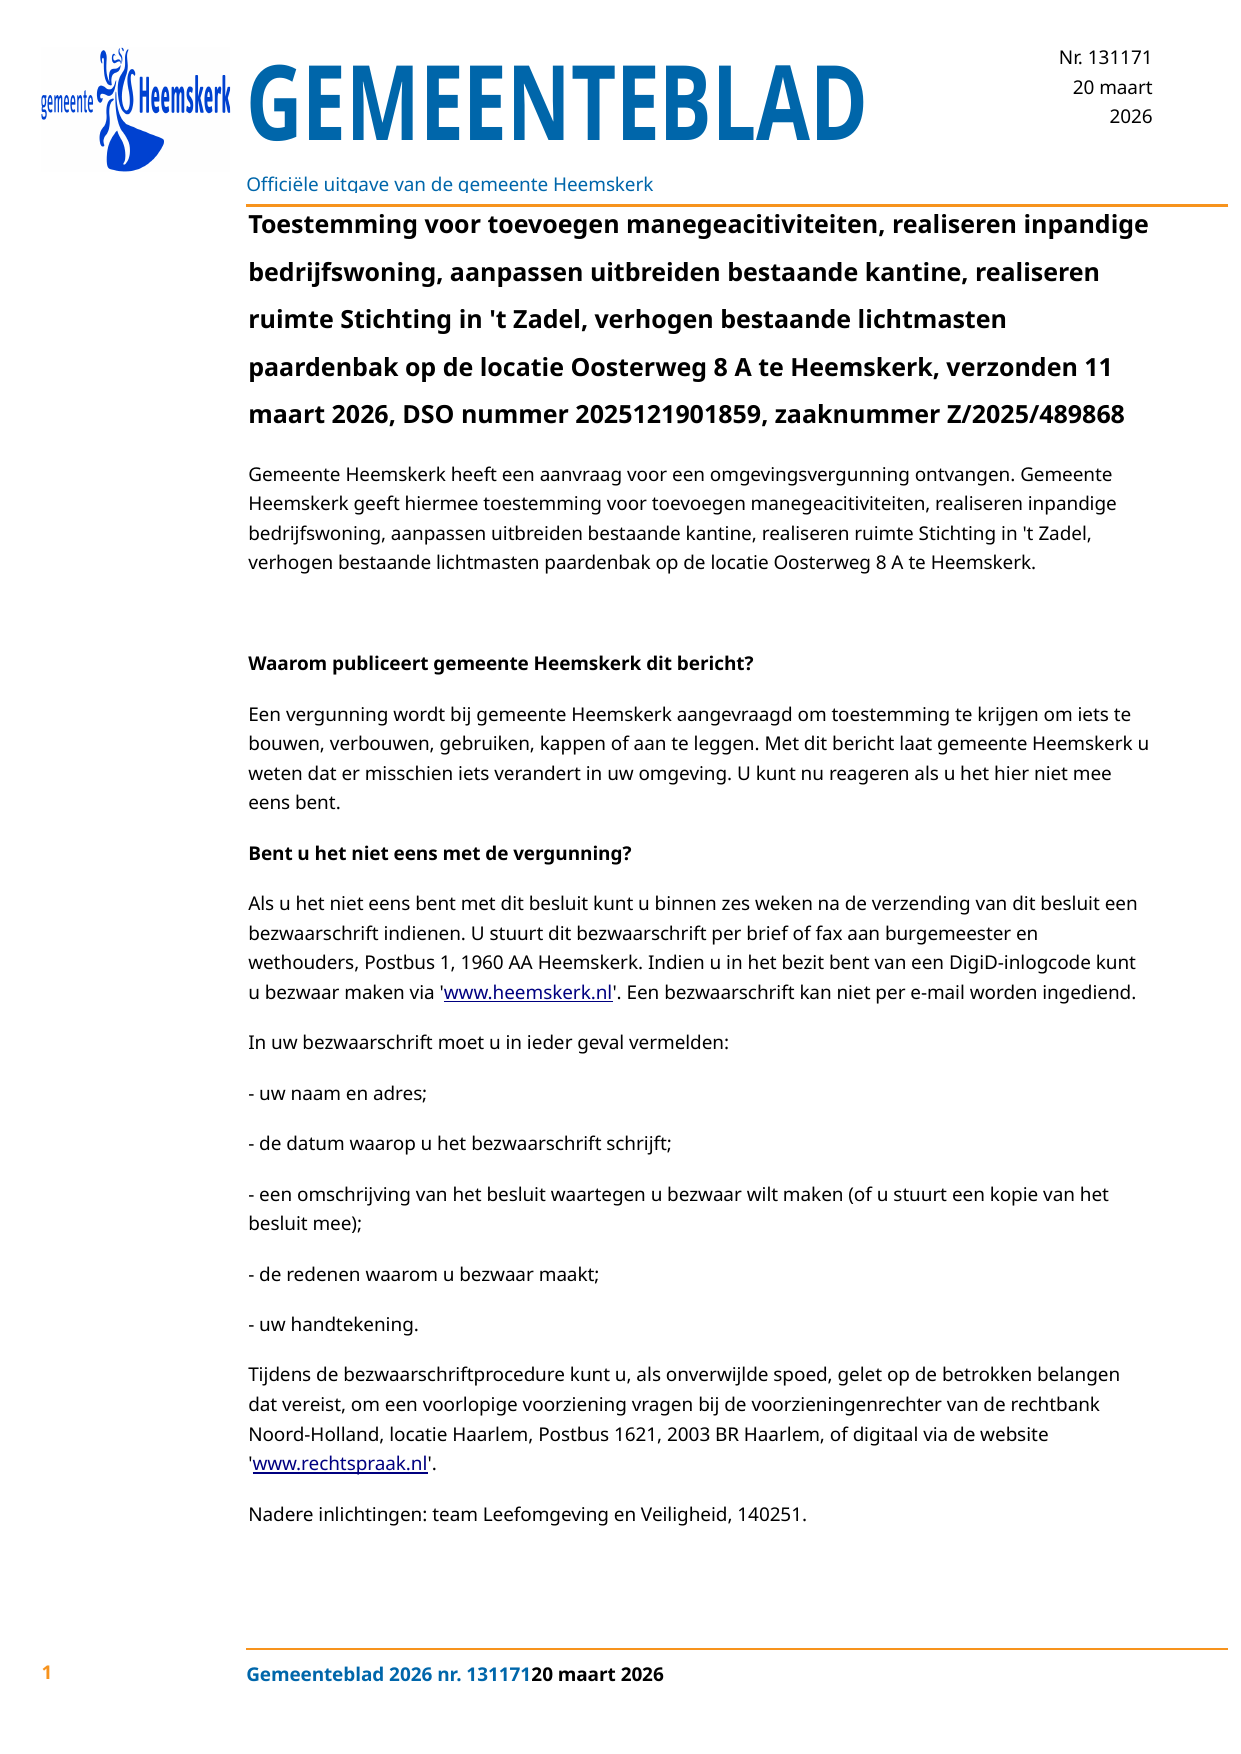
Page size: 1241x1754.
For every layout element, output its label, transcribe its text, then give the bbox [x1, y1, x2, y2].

text - uw naam en adres; [248, 1080, 1152, 1106]
text - uw handtekening. [248, 1311, 1152, 1337]
text Nadere inlichtingen: team Leefomgeving en Veiligheid, 140251. [248, 1501, 1152, 1526]
text Toestemming voor toevoegen manegeacitiviteiten, realiseren inpandige bedrijfswoning, aanpassen uitbreiden bestaande kantine, realiseren ruimte Stichting in 't Zadel, verhogen bestaande lichtmasten paardenbak op de locatie Oosterweg 8 A te Heemskerk, verzonden 11 maart 2026, DSO nummer 2025121901859, zaaknummer Z/2025/489868 [248, 207, 1152, 431]
text Waarom publiceert gemeente Heemskerk dit bericht? [248, 650, 1152, 676]
text - een omschrijving van het besluit waartegen u bezwaar wilt maken (of u stuurt een kopie van het besluit mee); [248, 1181, 1152, 1236]
picture [41, 47, 231, 172]
text In uw bezwaarschrift moet u in ieder geval vermelden: [248, 1029, 1152, 1055]
text Een vergunning wordt bij gemeente Heemskerk aangevraagd om toestemming te krijgen om iets te bouwen, verbouwen, gebruiken, kappen of aan te leggen. Met dit bericht laat gemeente Heemskerk u weten dat er misschien iets verandert in uw omgeving. U kunt nu reageren als u het hier niet mee eens bent. [248, 701, 1152, 815]
text - de redenen waarom u bezwaar maakt; [248, 1261, 1152, 1286]
text Als u het niet eens bent met dit besluit kunt u binnen zes weken na de verzending van dit besluit een bezwaarschrift indienen. U stuurt dit bezwaarschrift per brief of fax aan burgemeester en wethouders, Postbus 1, 1960 AA Heemskerk. Indien u in het bezit bent van een DigiD-inlogcode kunt u bezwaar maken via 'www.heemskerk.nl'. Een bezwaarschrift kan niet per e-mail worden ingediend. [248, 890, 1152, 1005]
text Tijdens de bezwaarschriftprocedure kunt u, als onverwijlde spoed, gelet op de betrokken belangen dat vereist, om een voorlopige voorziening vragen bij de voorzieningenrechter van de rechtbank Noord-Holland, locatie Haarlem, Postbus 1621, 2003 BR Haarlem, of digitaal via de website 'www.rechtspraak.nl'. [248, 1362, 1152, 1476]
text Gemeente Heemskerk heeft een aanvraag voor een omgevingsvergunning ontvangen. Gemeente Heemskerk geeft hiermee toestemming voor toevoegen manegeacitiviteiten, realiseren inpandige bedrijfswoning, aanpassen uitbreiden bestaande kantine, realiseren ruimte Stichting in 't Zadel, verhogen bestaande lichtmasten paardenbak op de locatie Oosterweg 8 A te Heemskerk. [248, 461, 1152, 575]
text - de datum waarop u het bezwaarschrift schrijft; [248, 1130, 1152, 1156]
text Bent u het niet eens met de vergunning? [248, 840, 1152, 866]
